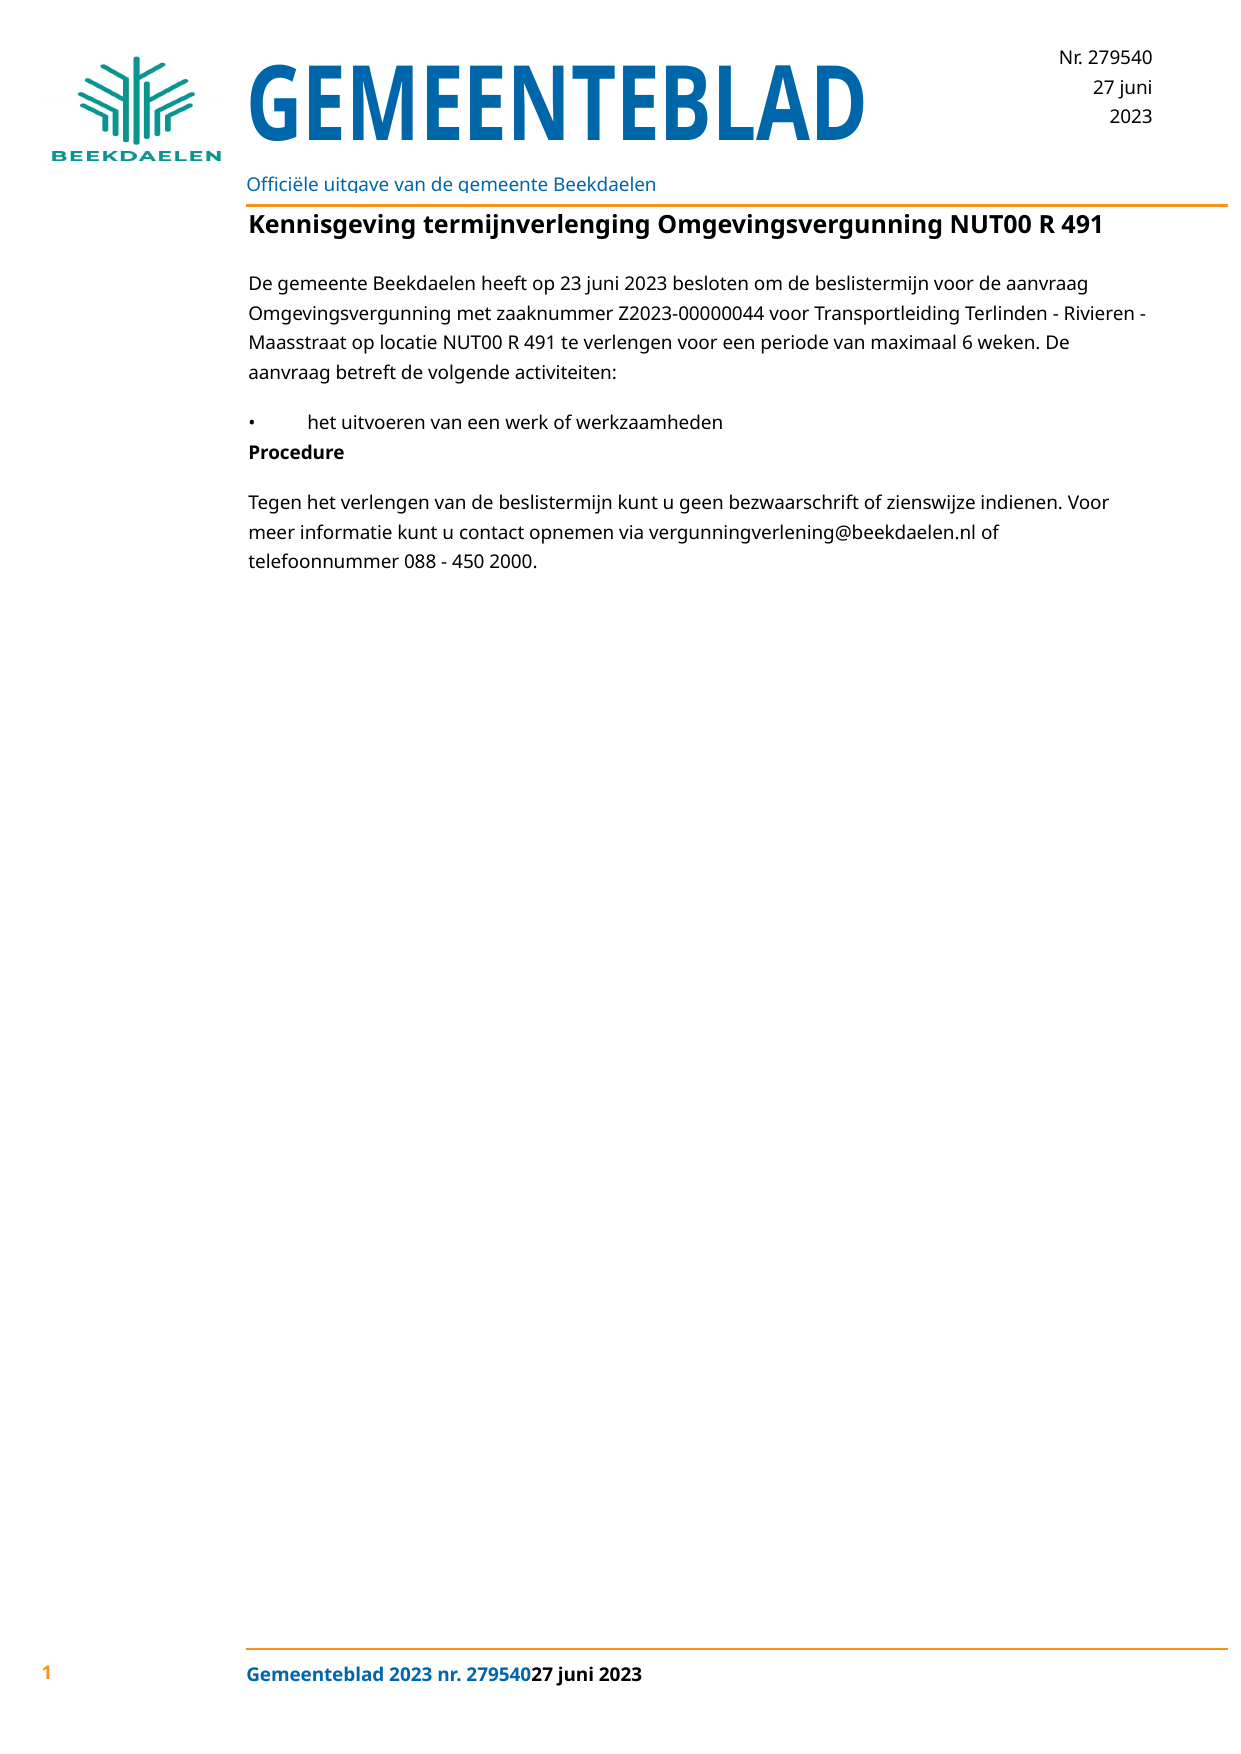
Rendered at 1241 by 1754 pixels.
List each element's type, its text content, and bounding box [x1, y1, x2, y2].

picture [41, 47, 231, 172]
text Procedure [248, 439, 1152, 465]
text De gemeente Beekdaelen heeft op 23 juni 2023 besloten om de beslistermijn voor de aanvraag Omgevingsvergunning met zaaknummer Z2023-00000044 voor Transportleiding Terlinden - Rivieren - Maasstraat op locatie NUT00 R 491 te verlengen voor een periode van maximaal 6 weken. De aanvraag betreft de volgende activiteiten: [248, 270, 1152, 385]
list het uitvoeren van een werk of werkzaamheden [248, 409, 1152, 435]
text Tegen het verlengen van de beslistermijn kunt u geen bezwaarschrift of zienswijze indienen. Voor meer informatie kunt u contact opnemen via vergunningverlening@beekdaelen.nl of telefoonnummer 088 - 450 2000. [248, 489, 1152, 574]
text Kennisgeving termijnverlenging Omgevingsvergunning NUT00 R 491 [248, 207, 1152, 241]
